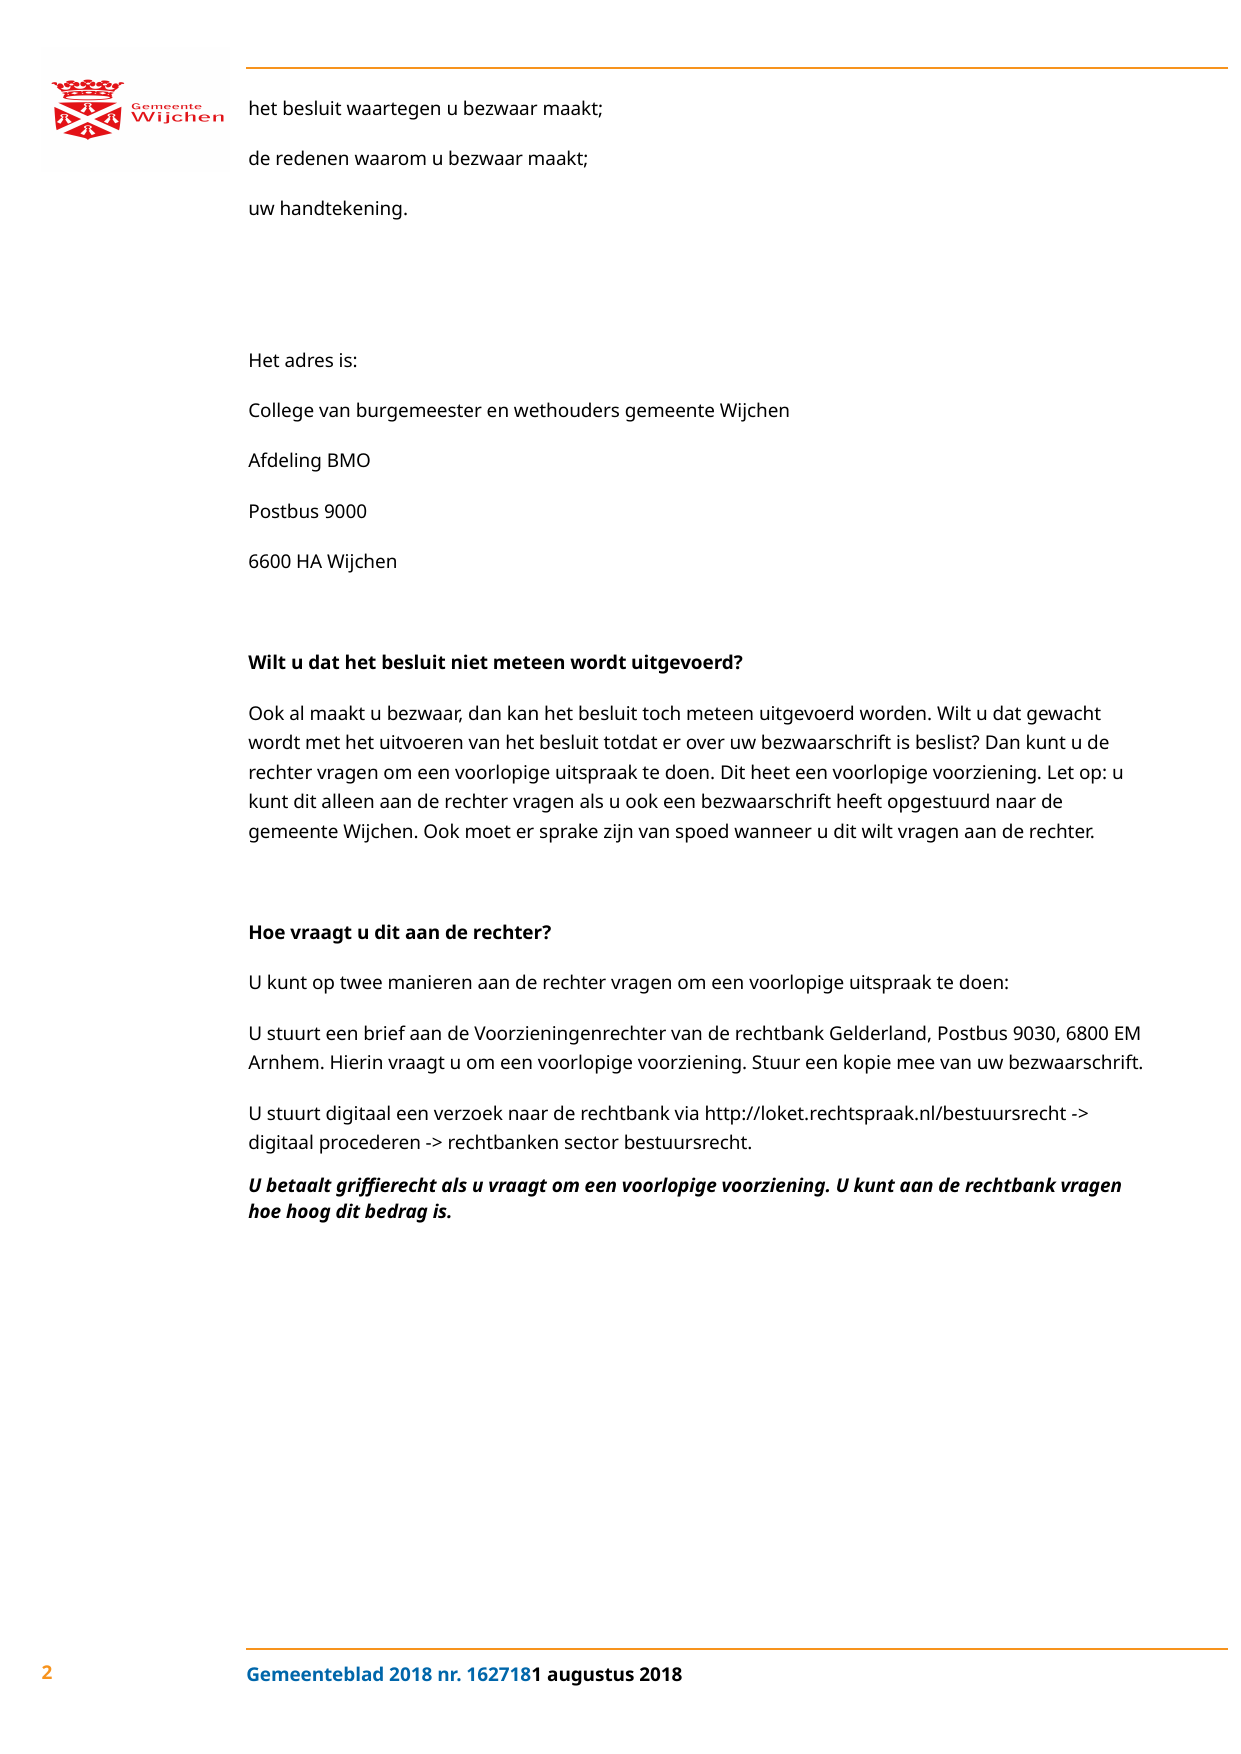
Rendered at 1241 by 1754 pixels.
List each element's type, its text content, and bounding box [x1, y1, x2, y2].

text U stuurt een brief aan de Voorzieningenrechter van de rechtbank Gelderland, Postbus 9030, 6800 EM Arnhem. Hierin vraagt u om een voorlopige voorziening. Stuur een kopie mee van uw bezwaarschrift. [248, 1020, 1152, 1075]
text 6600 HA Wijchen [248, 548, 1152, 574]
text U kunt op twee manieren aan de rechter vragen om een voorlopige uitspraak te doen: [248, 969, 1152, 995]
text de redenen waarom u bezwaar maakt; [248, 145, 1152, 171]
text U stuurt digitaal een verzoek naar de rechtbank via http://loket.rechtspraak.nl/bestuursrecht -> digitaal procederen -> rechtbanken sector bestuursrecht. [248, 1100, 1152, 1155]
picture [41, 47, 231, 172]
text Hoe vraagt u dit aan de rechter? [248, 919, 1152, 945]
text Postbus 9000 [248, 498, 1152, 524]
text Het adres is: [248, 347, 1152, 373]
text uw handtekening. [248, 196, 1152, 221]
text Wilt u dat het besluit niet meteen wordt uitgevoerd? [248, 649, 1152, 675]
text Ook al maakt u bezwaar, dan kan het besluit toch meteen uitgevoerd worden. Wilt u dat gewacht wordt met het uitvoeren van het besluit totdat er over uw bezwaarschrift is beslist? Dan kunt u de rechter vragen om een voorlopige uitspraak te doen. Dit heet een voorlopige voorziening. Let op: u kunt dit alleen aan de rechter vragen als u ook een bezwaarschrift heeft opgestuurd naar de gemeente Wijchen. Ook moet er sprake zijn van spoed wanneer u dit wilt vragen aan de rechter. [248, 700, 1152, 844]
text College van burgemeester en wethouders gemeente Wijchen [248, 397, 1152, 423]
text het besluit waartegen u bezwaar maakt; [248, 95, 1152, 121]
text Afdeling BMO [248, 448, 1152, 473]
text U betaalt griffierecht als u vraagt om een voorlopige voorziening. U kunt aan de rechtbank vragen hoe hoog dit bedrag is. [248, 1172, 1152, 1224]
